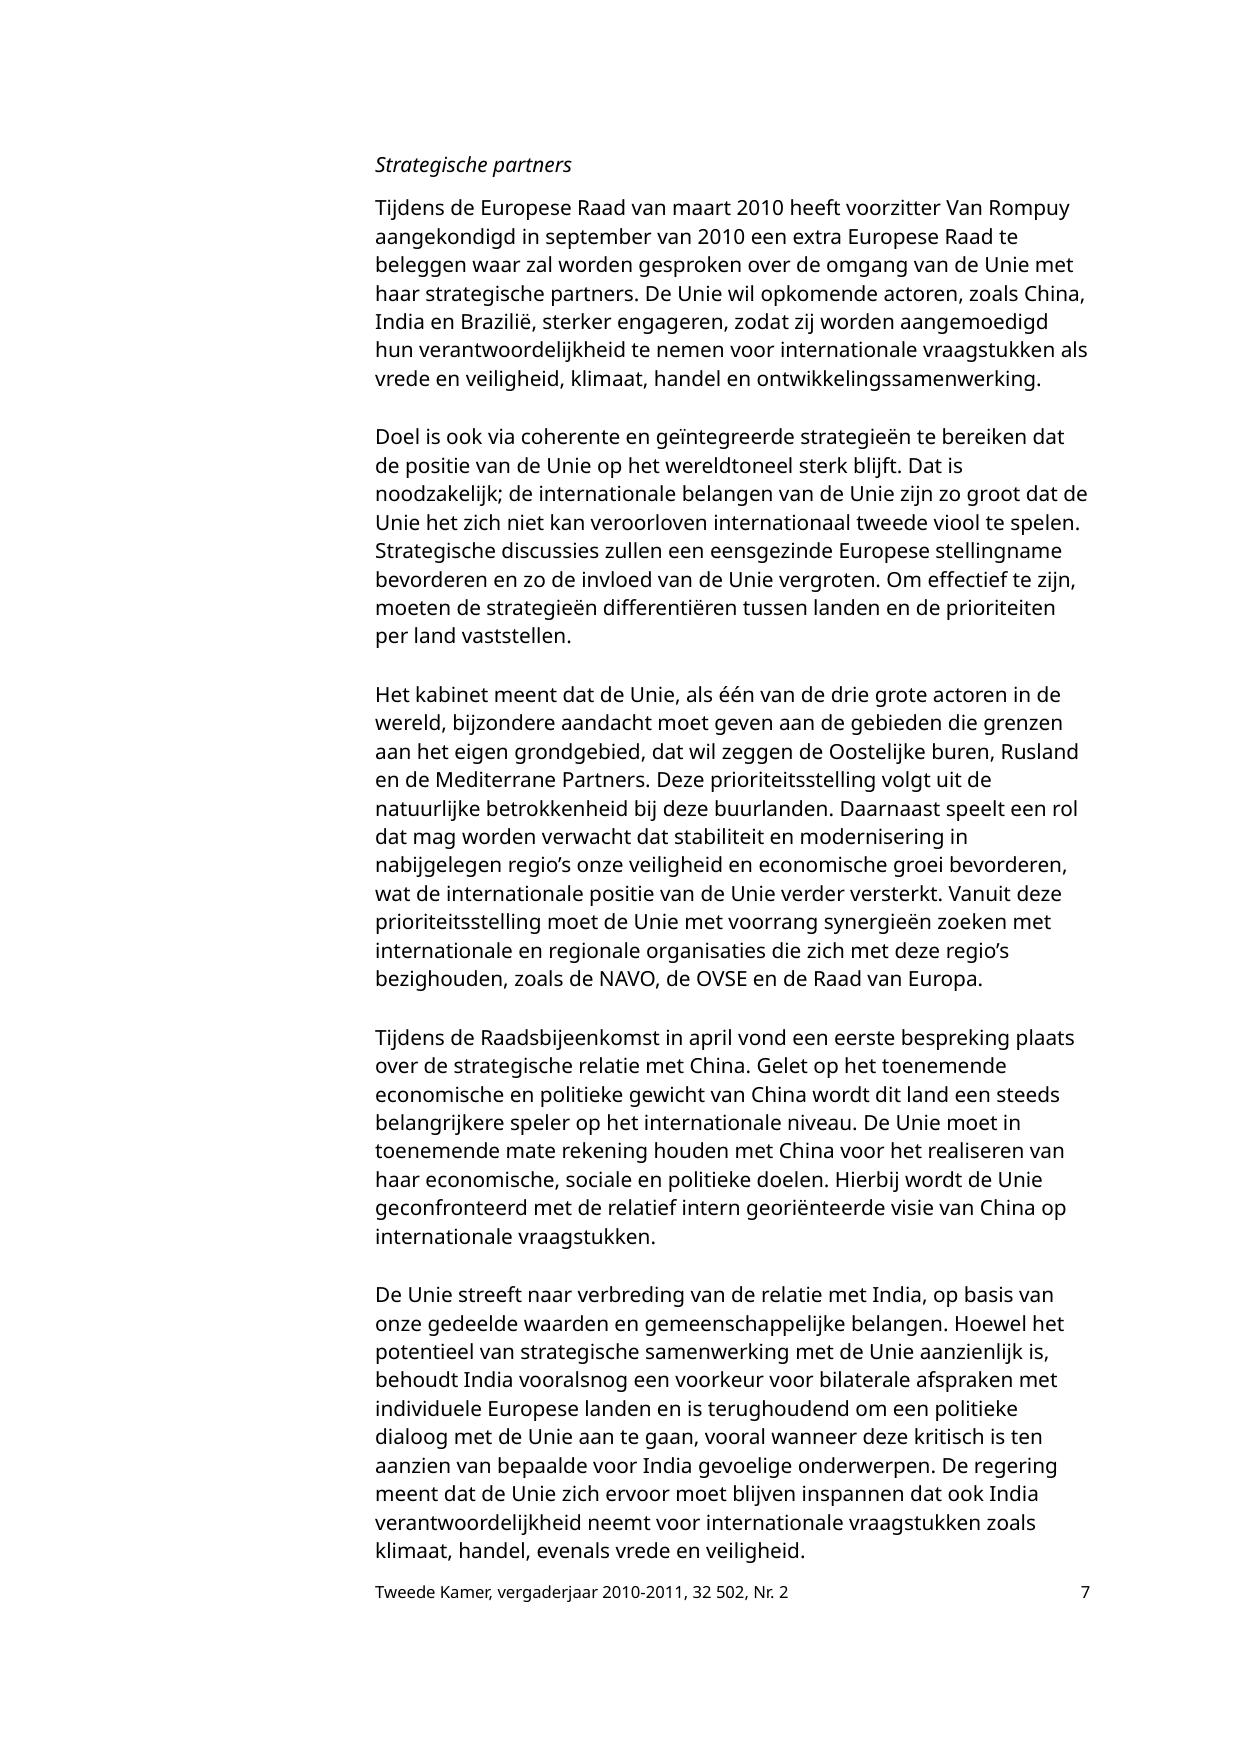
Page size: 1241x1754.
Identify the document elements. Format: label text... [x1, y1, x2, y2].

text Doel is ook via coherente en geïntegreerde strategieën te bereiken dat de positie van de Unie op het wereldtoneel sterk blijft. Dat is noodzakelijk; de internationale belangen van de Unie zijn zo groot dat de Unie het zich niet kan veroorloven internationaal tweede viool te spelen. Strategische discussies zullen een eensgezinde Europese stellingname bevorderen en zo de invloed van de Unie vergroten. Om effectief te zijn, moeten de strategieën differentiëren tussen landen en de prioriteiten per land vaststellen. [375, 422, 1090, 650]
text Het kabinet meent dat de Unie, als één van de drie grote actoren in de wereld, bijzondere aandacht moet geven aan de gebieden die grenzen aan het eigen grondgebied, dat wil zeggen de Oostelijke buren, Rusland en de Mediterrane Partners. Deze prioriteitsstelling volgt uit de natuurlijke betrokkenheid bij deze buurlanden. Daarnaast speelt een rol dat mag worden verwacht dat stabiliteit en modernisering in nabijgelegen regio’s onze veiligheid en economische groei bevorderen, wat de internationale positie van de Unie verder versterkt. Vanuit deze prioriteitsstelling moet de Unie met voorrang synergieën zoeken met internationale en regionale organisaties die zich met deze regio’s bezighouden, zoals de NAVO, de OVSE en de Raad van Europa. [375, 680, 1090, 993]
text De Unie streeft naar verbreding van de relatie met India, op basis van onze gedeelde waarden en gemeenschappelijke belangen. Hoewel het potentieel van strategische samenwerking met de Unie aanzienlijk is, behoudt India vooralsnog een voorkeur voor bilaterale afspraken met individuele Europese landen en is terughoudend om een politieke dialoog met de Unie aan te gaan, vooral wanneer deze kritisch is ten aanzien van bepaalde voor India gevoelige onderwerpen. De regering meent dat de Unie zich ervoor moet blijven inspannen dat ook India verantwoordelijkheid neemt voor internationale vraagstukken zoals klimaat, handel, evenals vrede en veiligheid. [375, 1280, 1090, 1565]
text Strategische partners [375, 150, 1090, 178]
text Tijdens de Europese Raad van maart 2010 heeft voorzitter Van Rompuy aangekondigd in september van 2010 een extra Europese Raad te beleggen waar zal worden gesproken over de omgang van de Unie met haar strategische partners. De Unie wil opkomende actoren, zoals China, India en Brazilië, sterker engageren, zodat zij worden aangemoedigd hun verantwoordelijkheid te nemen voor internationale vraagstukken als vrede en veiligheid, klimaat, handel en ontwikkelingssamenwerking. [375, 193, 1090, 392]
text Tijdens de Raadsbijeenkomst in april vond een eerste bespreking plaats over de strategische relatie met China. Gelet op het toenemende economische en politieke gewicht van China wordt dit land een steeds belangrijkere speler op het internationale niveau. De Unie moet in toenemende mate rekening houden met China voor het realiseren van haar economische, sociale en politieke doelen. Hierbij wordt de Unie geconfronteerd met de relatief intern georiënteerde visie van China op internationale vraagstukken. [375, 1023, 1090, 1250]
